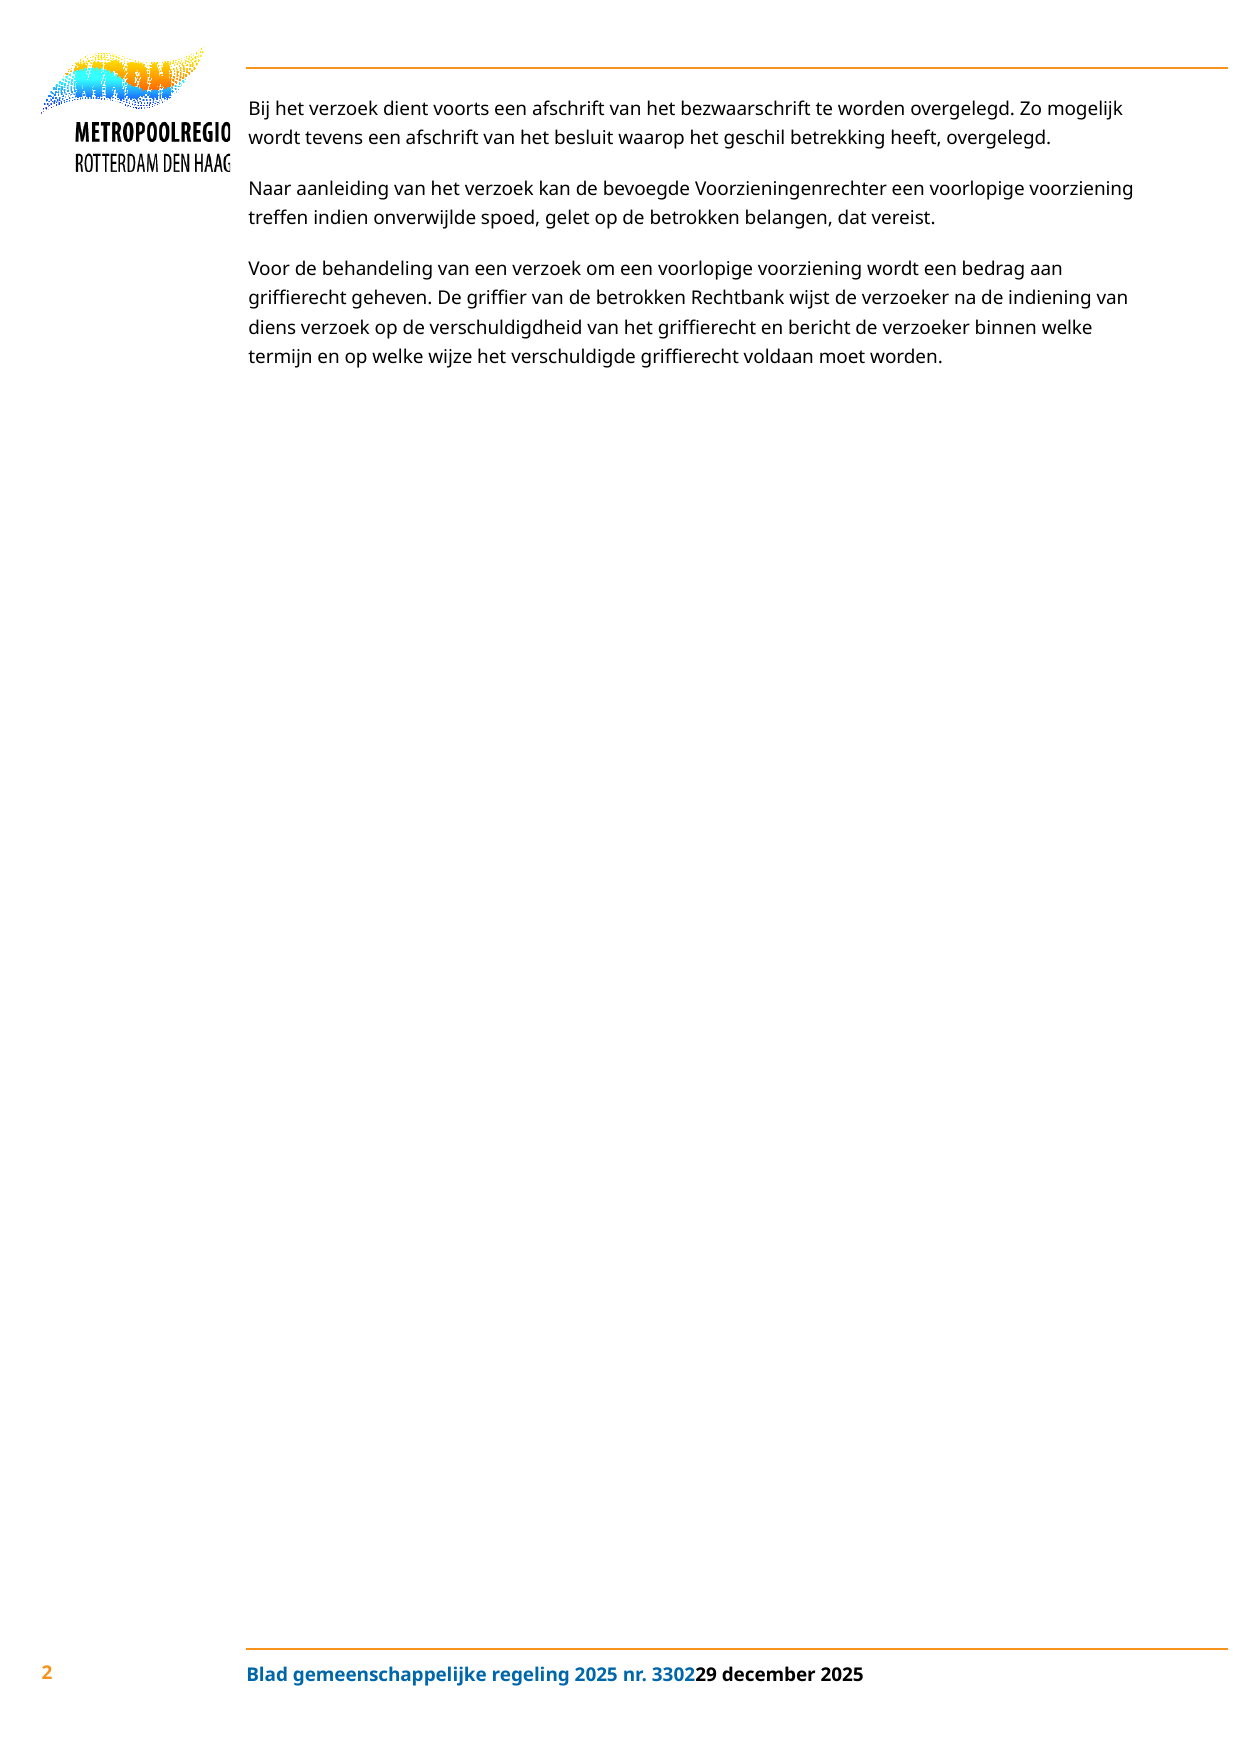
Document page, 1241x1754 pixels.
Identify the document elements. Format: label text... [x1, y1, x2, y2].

text Bij het verzoek dient voorts een afschrift van het bezwaarschrift te worden overgelegd. Zo mogelijk wordt tevens een afschrift van het besluit waarop het geschil betrekking heeft, overgelegd. [248, 95, 1152, 150]
picture [41, 47, 231, 172]
text Naar aanleiding van het verzoek kan de bevoegde Voorzieningenrechter een voorlopige voorziening treffen indien onverwijlde spoed, gelet op de betrokken belangen, dat vereist. [248, 175, 1152, 230]
text Voor de behandeling van een verzoek om een voorlopige voorziening wordt een bedrag aan griffierecht geheven. De griffier van de betrokken Rechtbank wijst de verzoeker na de indiening van diens verzoek op de verschuldigdheid van het griffierecht en bericht de verzoeker binnen welke termijn en op welke wijze het verschuldigde griffierecht voldaan moet worden. [248, 255, 1152, 369]
